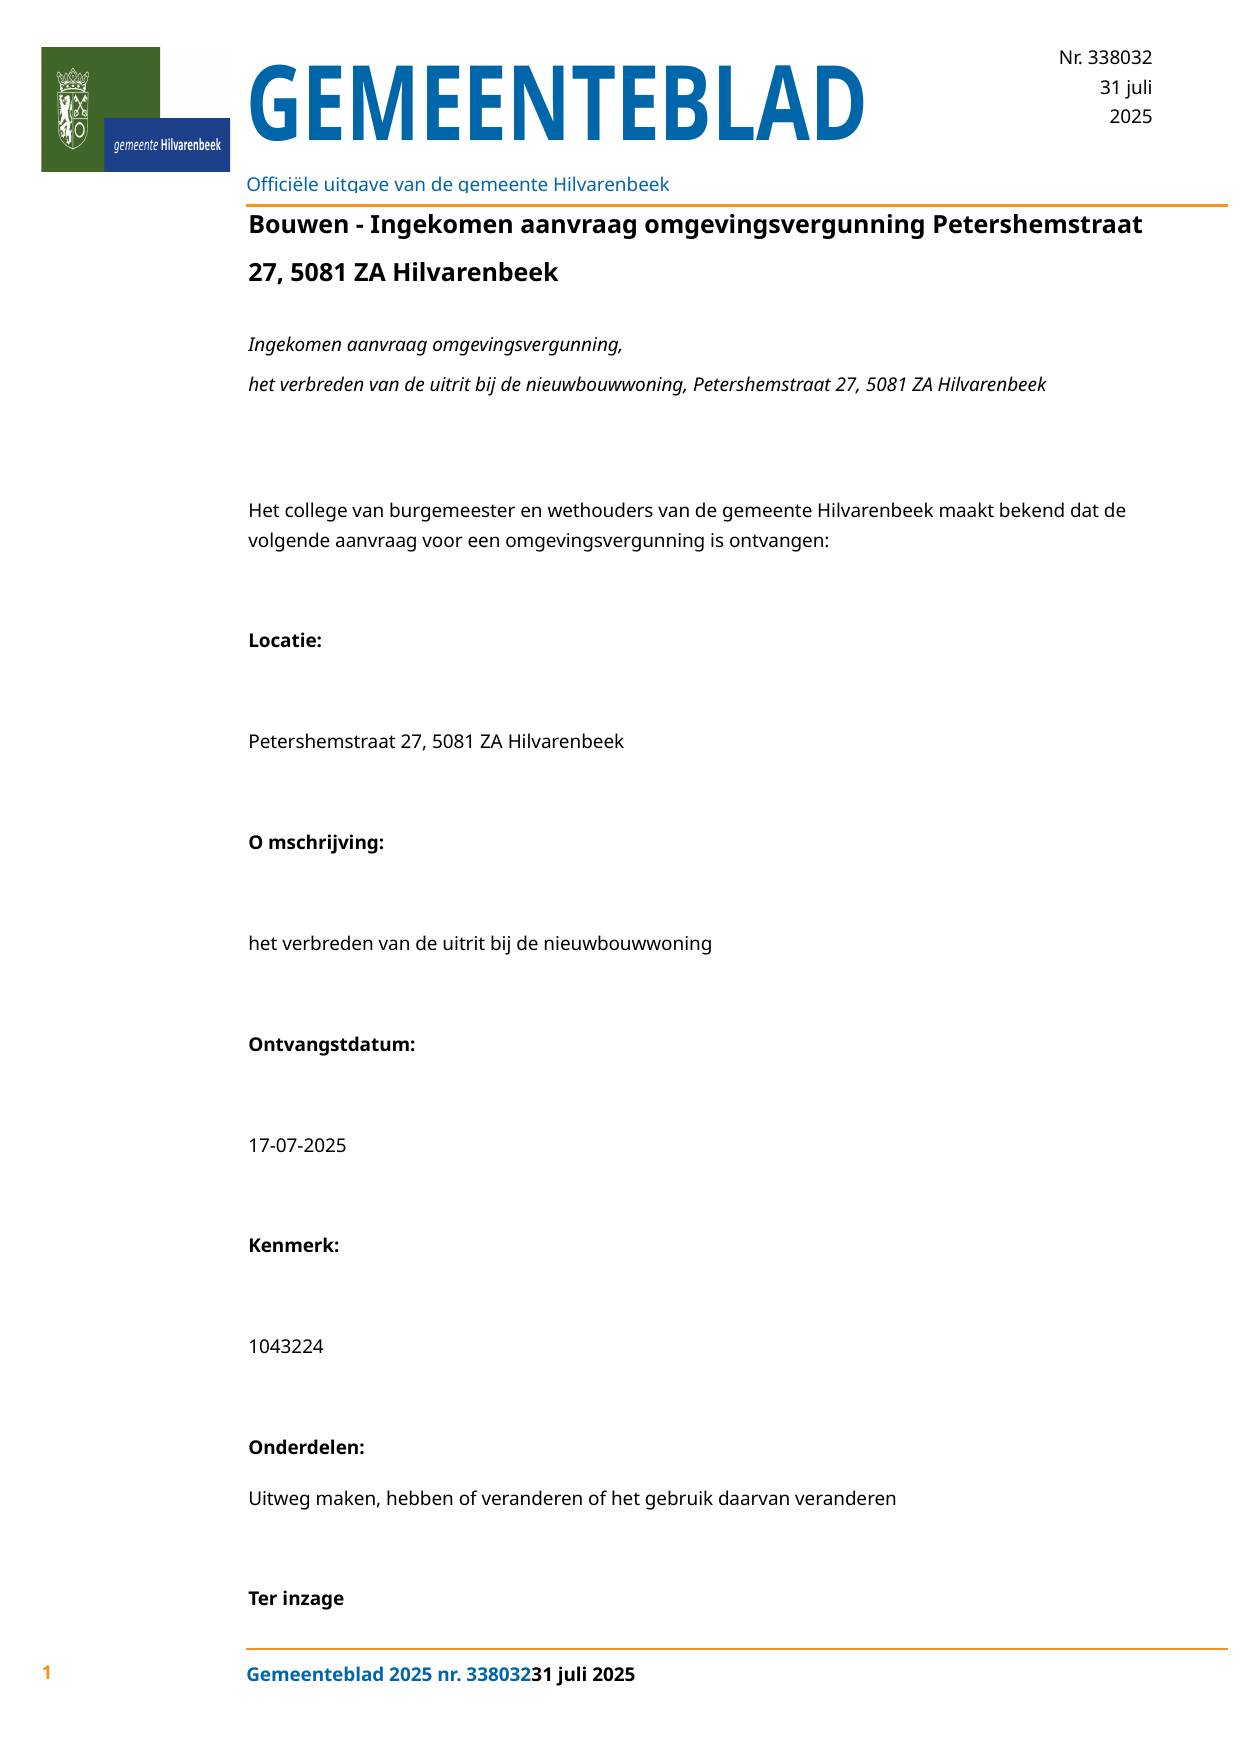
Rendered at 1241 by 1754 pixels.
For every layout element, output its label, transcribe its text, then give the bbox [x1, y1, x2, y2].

text 17-07-2025 [248, 1132, 1152, 1158]
text Locatie: [248, 628, 1152, 653]
text Het college van burgemeester en wethouders van de gemeente Hilvarenbeek maakt bekend dat de volgende aanvraag voor een omgevingsvergunning is ontvangen: [248, 497, 1152, 553]
text Ingekomen aanvraag omgevingsvergunning, [248, 331, 1152, 357]
text Bouwen - Ingekomen aanvraag omgevingsvergunning Petershemstraat 27, 5081 ZA Hilvarenbeek [248, 207, 1152, 288]
text Ontvangstdatum: [248, 1031, 1152, 1057]
text O mschrijving: [248, 829, 1152, 855]
text Petershemstraat 27, 5081 ZA Hilvarenbeek [248, 728, 1152, 754]
text het verbreden van de uitrit bij de nieuwbouwwoning, Petershemstraat 27, 5081 ZA Hilvarenbeek [248, 371, 1152, 396]
text Kenmerk: [248, 1233, 1152, 1258]
text Uitweg maken, hebben of veranderen of het gebruik daarvan veranderen [248, 1485, 1152, 1511]
text Ter inzage [248, 1586, 1152, 1611]
text 1043224 [248, 1333, 1152, 1359]
text Onderdelen: [248, 1434, 1152, 1460]
text het verbreden van de uitrit bij de nieuwbouwwoning [248, 930, 1152, 956]
picture [41, 47, 231, 172]
